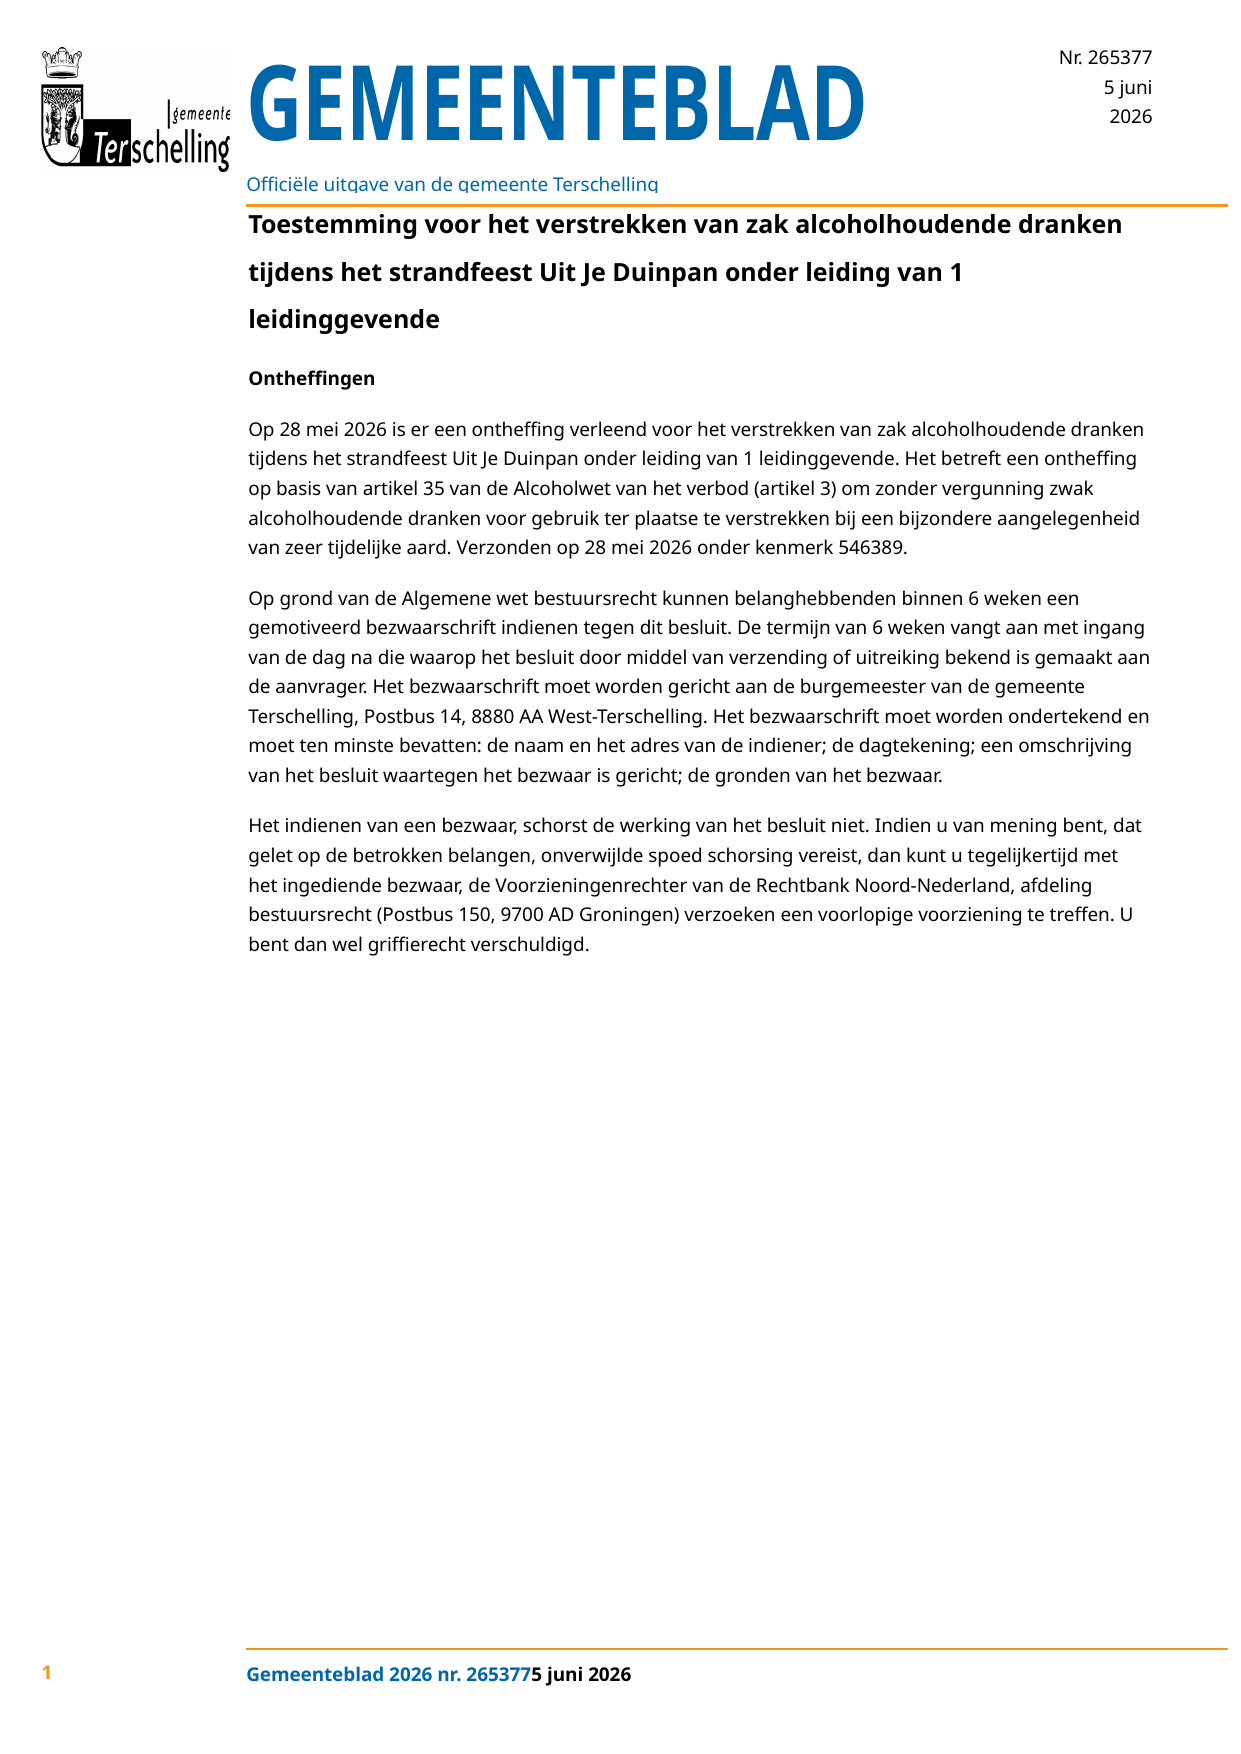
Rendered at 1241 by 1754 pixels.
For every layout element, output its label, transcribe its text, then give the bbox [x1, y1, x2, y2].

text Ontheffingen [248, 366, 1152, 391]
text Het indienen van een bezwaar, schorst de werking van het besluit niet. Indien u van mening bent, dat gelet op de betrokken belangen, onverwijlde spoed schorsing vereist, dan kunt u tegelijkertijd met het ingediende bezwaar, de Voorzieningenrechter van de Rechtbank Noord-Nederland, afdeling bestuursrecht (Postbus 150, 9700 AD Groningen) verzoeken een voorlopige voorziening te treffen. U bent dan wel griffierecht verschuldigd. [248, 813, 1152, 957]
picture [41, 47, 231, 172]
text Toestemming voor het verstrekken van zak alcoholhoudende dranken tijdens het strandfeest Uit Je Duinpan onder leiding van 1 leidinggevende [248, 207, 1152, 336]
text Op 28 mei 2026 is er een ontheffing verleend voor het verstrekken van zak alcoholhoudende dranken tijdens het strandfeest Uit Je Duinpan onder leiding van 1 leidinggevende. Het betreft een ontheffing op basis van artikel 35 van de Alcoholwet van het verbod (artikel 3) om zonder vergunning zwak alcoholhoudende dranken voor gebruik ter plaatse te verstrekken bij een bijzondere aangelegenheid van zeer tijdelijke aard. Verzonden op 28 mei 2026 onder kenmerk 546389. [248, 416, 1152, 560]
text Op grond van de Algemene wet bestuursrecht kunnen belanghebbenden binnen 6 weken een gemotiveerd bezwaarschrift indienen tegen dit besluit. De termijn van 6 weken vangt aan met ingang van de dag na die waarop het besluit door middel van verzending of uitreiking bekend is gemaakt aan de aanvrager. Het bezwaarschrift moet worden gericht aan de burgemeester van de gemeente Terschelling, Postbus 14, 8880 AA West-Terschelling. Het bezwaarschrift moet worden ondertekend en moet ten minste bevatten: de naam en het adres van de indiener; de dagtekening; een omschrijving van het besluit waartegen het bezwaar is gericht; de gronden van het bezwaar. [248, 585, 1152, 788]
